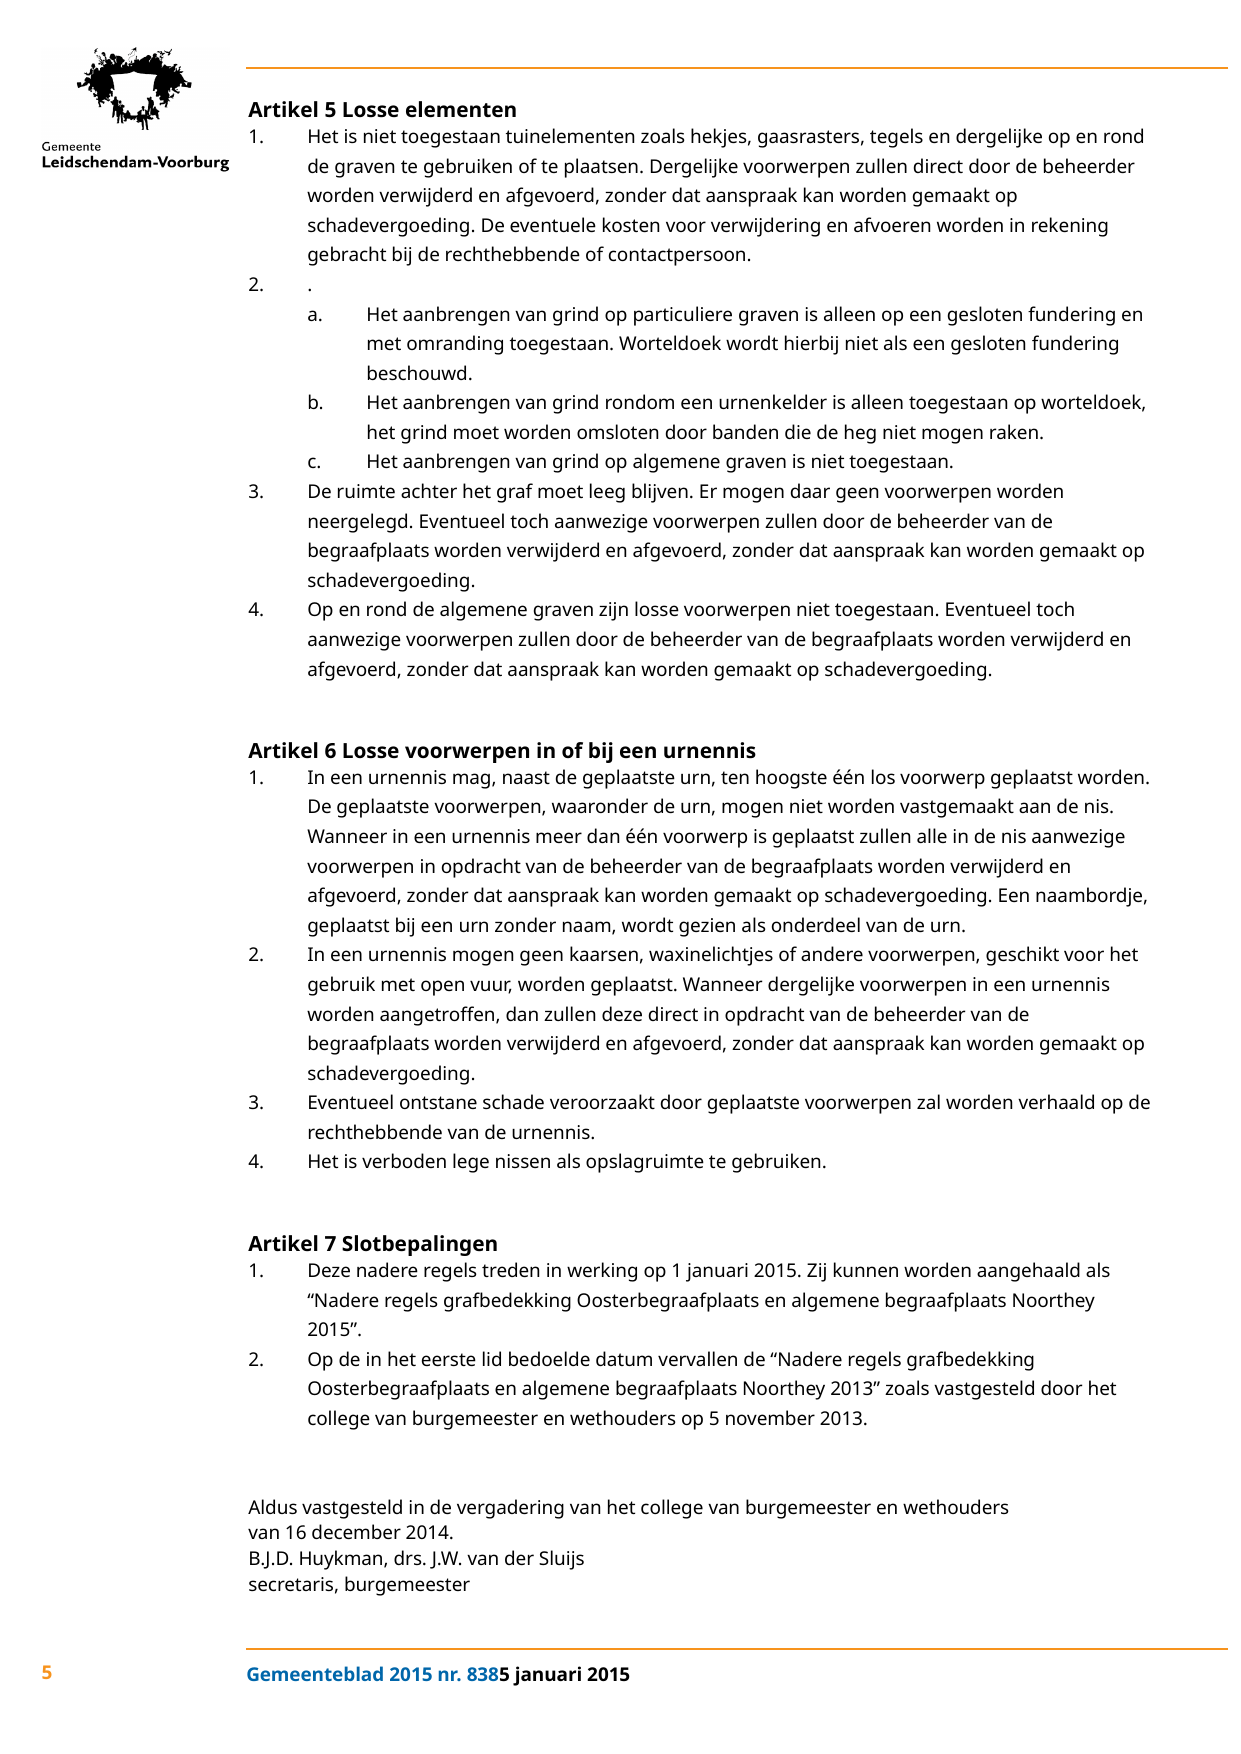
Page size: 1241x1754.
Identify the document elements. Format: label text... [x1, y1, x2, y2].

list In een urnennis mogen geen kaarsen, waxinelichtjes of andere voorwerpen, geschikt voor het gebruik met open vuur, worden geplaatst. Wanneer dergelijke voorwerpen in een urnennis worden aangetroffen, dan zullen deze direct in opdracht van de beheerder van de begraafplaats worden verwijderd en afgevoerd, zonder dat aanspraak kan worden gemaakt op schadevergoeding. [248, 942, 1152, 1086]
text B.J.D. Huykman, drs. J.W. van der Sluijs [248, 1545, 1152, 1571]
list . [248, 271, 1152, 297]
text Aldus vastgesteld in de vergadering van het college van burgemeester en wethouders [248, 1494, 1152, 1519]
list In een urnennis mag, naast de geplaatste urn, ten hoogste één los voorwerp geplaatst worden. De geplaatste voorwerpen, waaronder de urn, mogen niet worden vastgemaakt aan de nis. Wanneer in een urnennis meer dan één voorwerp is geplaatst zullen alle in de nis aanwezige voorwerpen in opdracht van de beheerder van de begraafplaats worden verwijderd en afgevoerd, zonder dat aanspraak kan worden gemaakt op schadevergoeding. Een naambordje, geplaatst bij een urn zonder naam, wordt gezien als onderdeel van de urn. [248, 764, 1152, 938]
list Het is verboden lege nissen als opslagruimte te gebruiken. [248, 1149, 1152, 1174]
list De ruimte achter het graf moet leeg blijven. Er mogen daar geen voorwerpen worden neergelegd. Eventueel toch aanwezige voorwerpen zullen door de beheerder van de begraafplaats worden verwijderd en afgevoerd, zonder dat aanspraak kan worden gemaakt op schadevergoeding. [248, 478, 1152, 593]
text Artikel 6 Losse voorwerpen in of bij een urnennis [248, 736, 1152, 764]
list Het aanbrengen van grind op algemene graven is niet toegestaan. [307, 449, 1152, 474]
list Het aanbrengen van grind rondom een urnenkelder is alleen toegestaan op worteldoek, het grind moet worden omsloten door banden die de heg niet mogen raken. [307, 389, 1152, 445]
text Artikel 5 Losse elementen [248, 95, 1152, 123]
list Op en rond de algemene graven zijn losse voorwerpen niet toegestaan. Eventueel toch aanwezige voorwerpen zullen door de beheerder van de begraafplaats worden verwijderd en afgevoerd, zonder dat aanspraak kan worden gemaakt op schadevergoeding. [248, 597, 1152, 681]
text van 16 december 2014. [248, 1519, 1152, 1545]
text secretaris, burgemeester [248, 1571, 1152, 1597]
picture [41, 47, 231, 172]
text Artikel 7 Slotbepalingen [248, 1229, 1152, 1257]
list Eventueel ontstane schade veroorzaakt door geplaatste voorwerpen zal worden verhaald op de rechthebbende van de urnennis. [248, 1089, 1152, 1145]
list Op de in het eerste lid bedoelde datum vervallen de “Nadere regels grafbedekking Oosterbegraafplaats en algemene begraafplaats Noorthey 2013” zoals vastgesteld door het college van burgemeester en wethouders op 5 november 2013. [248, 1346, 1152, 1431]
list Het is niet toegestaan tuinelementen zoals hekjes, gaasrasters, tegels en dergelijke op en rond de graven te gebruiken of te plaatsen. Dergelijke voorwerpen zullen direct door de beheerder worden verwijderd en afgevoerd, zonder dat aanspraak kan worden gemaakt op schadevergoeding. De eventuele kosten voor verwijdering en afvoeren worden in rekening gebracht bij de rechthebbende of contactpersoon. [248, 123, 1152, 267]
list Het aanbrengen van grind op particuliere graven is alleen op een gesloten fundering en met omranding toegestaan. Worteldoek wordt hierbij niet als een gesloten fundering beschouwd. [307, 301, 1152, 386]
list Deze nadere regels treden in werking op 1 januari 2015. Zij kunnen worden aangehaald als “Nadere regels grafbedekking Oosterbegraafplaats en algemene begraafplaats Noorthey 2015”. [248, 1257, 1152, 1342]
